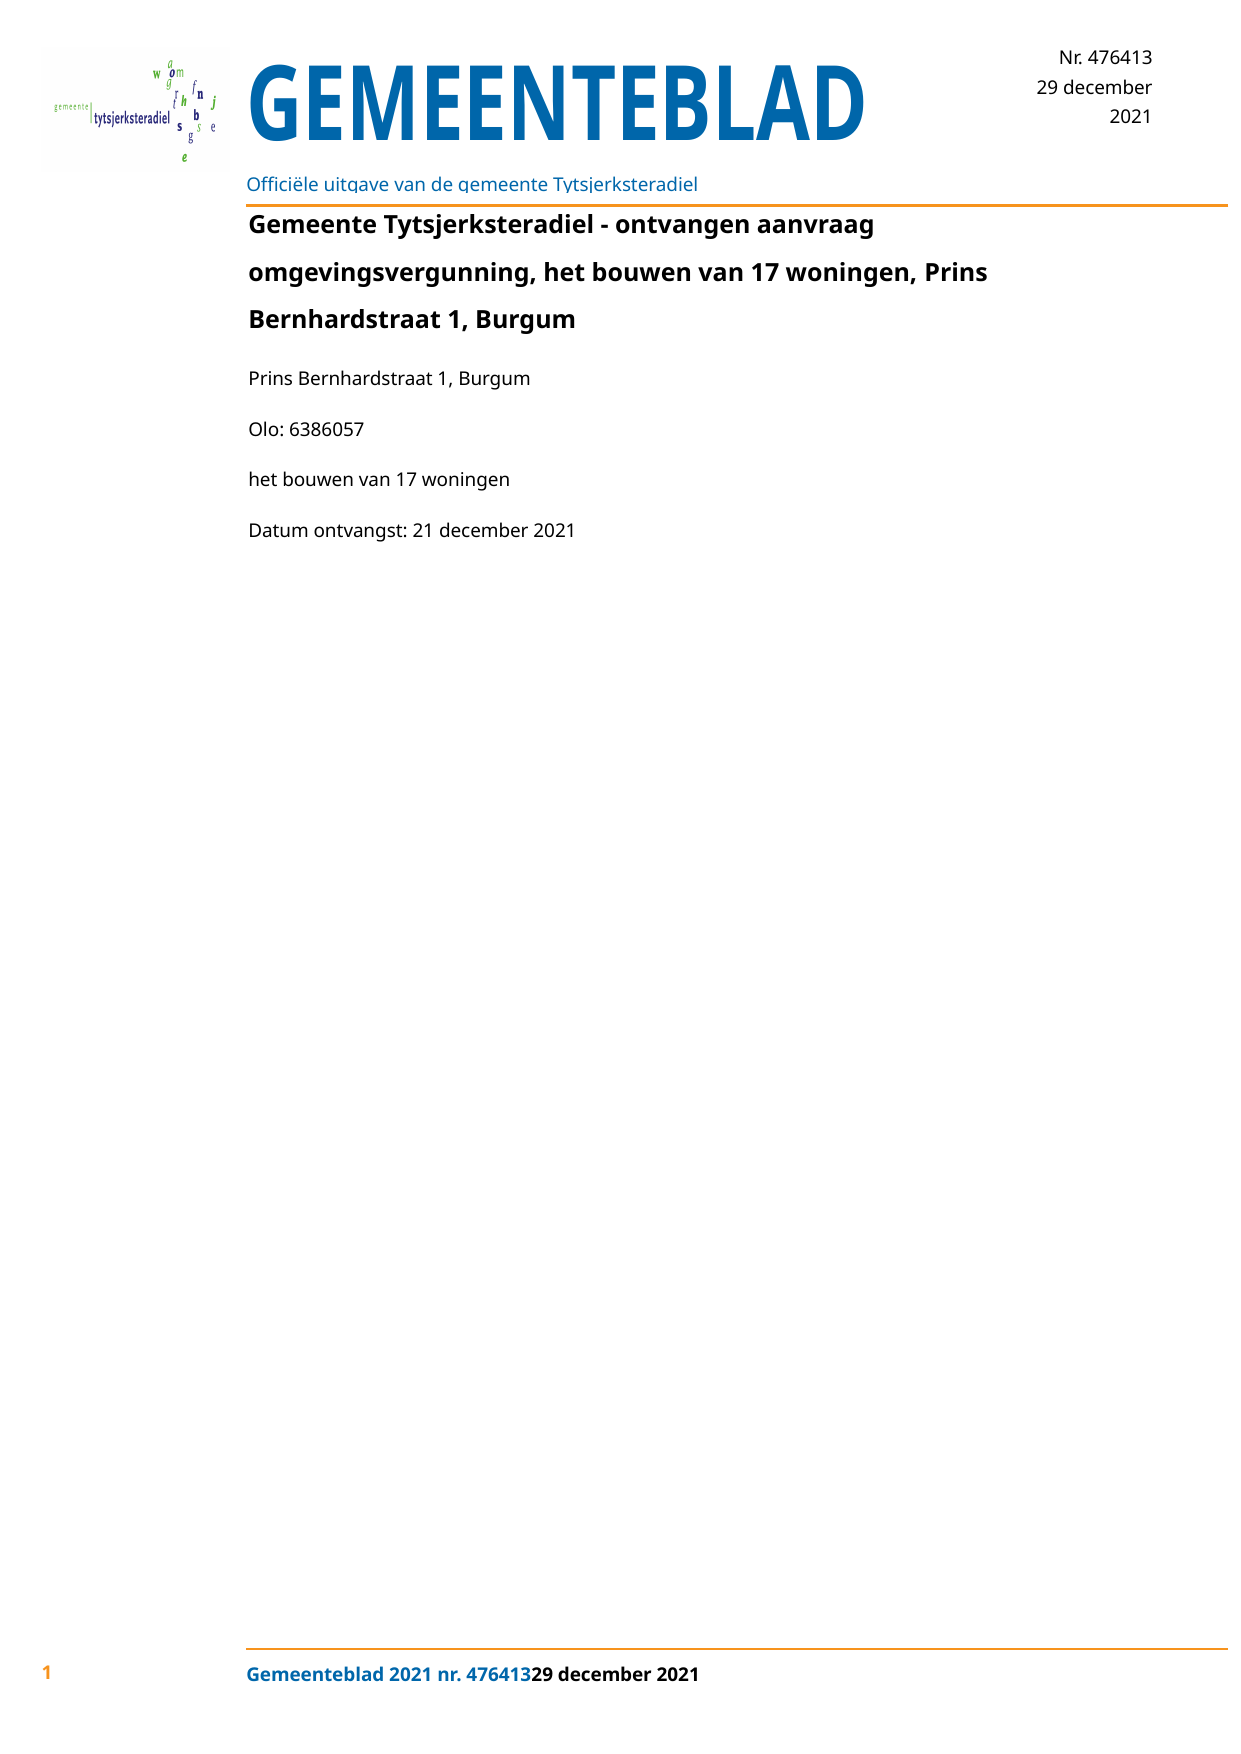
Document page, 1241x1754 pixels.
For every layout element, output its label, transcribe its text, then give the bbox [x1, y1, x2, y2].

text Prins Bernhardstraat 1, Burgum [248, 366, 1152, 391]
text het bouwen van 17 woningen [248, 466, 1152, 492]
picture [41, 47, 231, 172]
text Gemeente Tytsjerksteradiel - ontvangen aanvraag omgevingsvergunning, het bouwen van 17 woningen, Prins Bernhardstraat 1, Burgum [248, 207, 1152, 336]
text Olo: 6386057 [248, 416, 1152, 442]
text Datum ontvangst: 21 december 2021 [248, 517, 1152, 542]
